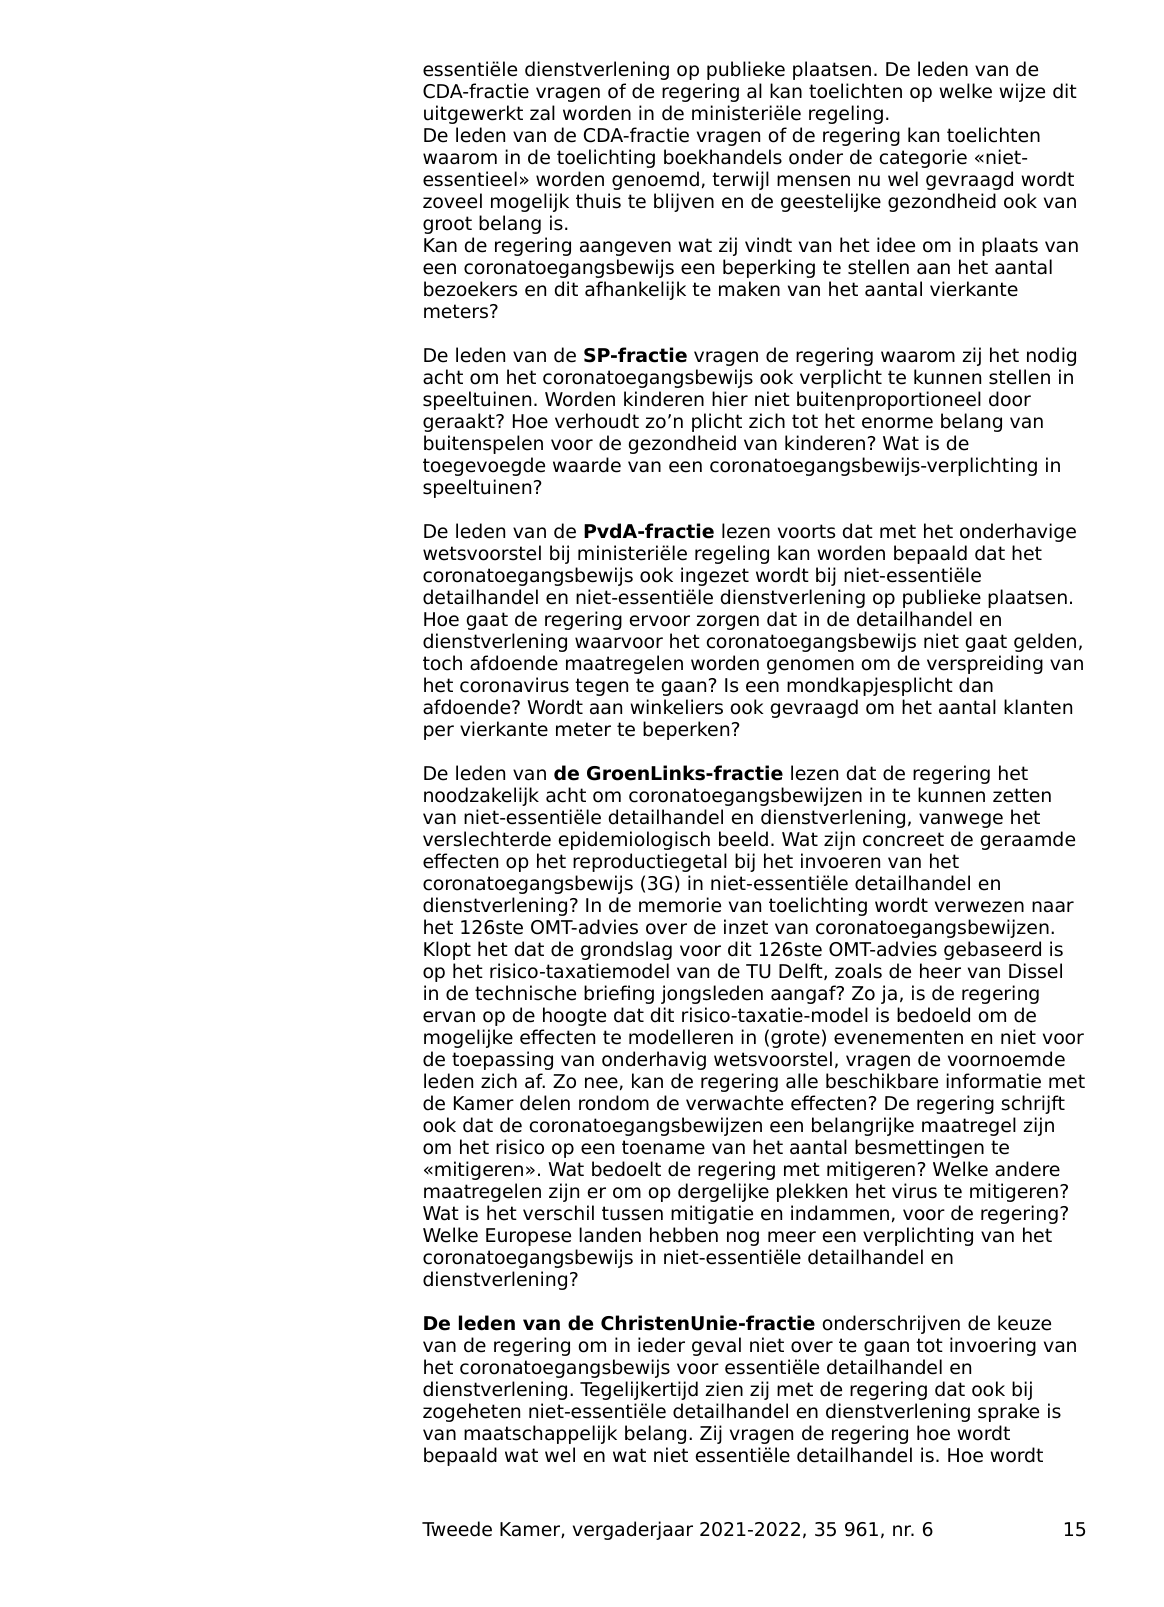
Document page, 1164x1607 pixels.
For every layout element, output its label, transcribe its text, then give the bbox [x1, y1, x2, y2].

text essentiële dienstverlening op publieke plaatsen. De leden van de CDA-fractie vragen of de regering al kan toelichten op welke wijze dit uitgewerkt zal worden in de ministeriële regeling. [422, 59, 1087, 125]
text De leden van de PvdA-fractie lezen voorts dat met het onderhavige wetsvoorstel bij ministeriële regeling kan worden bepaald dat het coronatoegangsbewijs ook ingezet wordt bij niet-essentiële detailhandel en niet-essentiële dienstverlening op publieke plaatsen. Hoe gaat de regering ervoor zorgen dat in de detailhandel en dienstverlening waarvoor het coronatoegangsbewijs niet gaat gelden, toch afdoende maatregelen worden genomen om de verspreiding van het coronavirus tegen te gaan? Is een mondkapjesplicht dan afdoende? Wordt aan winkeliers ook gevraagd om het aantal klanten per vierkante meter te beperken? [422, 521, 1087, 741]
text De leden van de GroenLinks-fractie lezen dat de regering het noodzakelijk acht om coronatoegangsbewijzen in te kunnen zetten van niet-essentiële detailhandel en dienstverlening, vanwege het verslechterde epidemiologisch beeld. Wat zijn concreet de geraamde effecten op het reproductiegetal bij het invoeren van het coronatoegangsbewijs (3G) in niet-essentiële detailhandel en dienstverlening? In de memorie van toelichting wordt verwezen naar het 126ste OMT-advies over de inzet van coronatoegangsbewijzen. Klopt het dat de grondslag voor dit 126ste OMT-advies gebaseerd is op het risico-taxatiemodel van de TU Delft, zoals de heer van Dissel in de technische briefing jongsleden aangaf? Zo ja, is de regering ervan op de hoogte dat dit risico-taxatie-model is bedoeld om de mogelijke effecten te modelleren in (grote) evenementen en niet voor de toepassing van onderhavig wetsvoorstel, vragen de voornoemde leden zich af. Zo nee, kan de regering alle beschikbare informatie met de Kamer delen rondom de verwachte effecten? De regering schrijft ook dat de coronatoegangsbewijzen een belangrijke maatregel zijn om het risico op een toename van het aantal besmettingen te «mitigeren». Wat bedoelt de regering met mitigeren? Welke andere maatregelen zijn er om op dergelijke plekken het virus te mitigeren? Wat is het verschil tussen mitigatie en indammen, voor de regering? Welke Europese landen hebben nog meer een verplichting van het coronatoegangsbewijs in niet-essentiële detailhandel en dienstverlening? [422, 763, 1087, 1291]
text De leden van de SP-fractie vragen de regering waarom zij het nodig acht om het coronatoegangsbewijs ook verplicht te kunnen stellen in speeltuinen. Worden kinderen hier niet buitenproportioneel door geraakt? Hoe verhoudt zo’n plicht zich tot het enorme belang van buitenspelen voor de gezondheid van kinderen? Wat is de toegevoegde waarde van een coronatoegangsbewijs-verplichting in speeltuinen? [422, 345, 1087, 499]
text De leden van de ChristenUnie-fractie onderschrijven de keuze van de regering om in ieder geval niet over te gaan tot invoering van het coronatoegangsbewijs voor essentiële detailhandel en dienstverlening. Tegelijkertijd zien zij met de regering dat ook bij zogeheten niet-essentiële detailhandel en dienstverlening sprake is van maatschappelijk belang. Zij vragen de regering hoe wordt bepaald wat wel en wat niet essentiële detailhandel is. Hoe wordt [422, 1313, 1087, 1467]
text Kan de regering aangeven wat zij vindt van het idee om in plaats van een coronatoegangsbewijs een beperking te stellen aan het aantal bezoekers en dit afhankelijk te maken van het aantal vierkante meters? [422, 235, 1087, 323]
text De leden van de CDA-fractie vragen of de regering kan toelichten waarom in de toelichting boekhandels onder de categorie «niet-essentieel» worden genoemd, terwijl mensen nu wel gevraagd wordt zoveel mogelijk thuis te blijven en de geestelijke gezondheid ook van groot belang is. [422, 125, 1087, 235]
